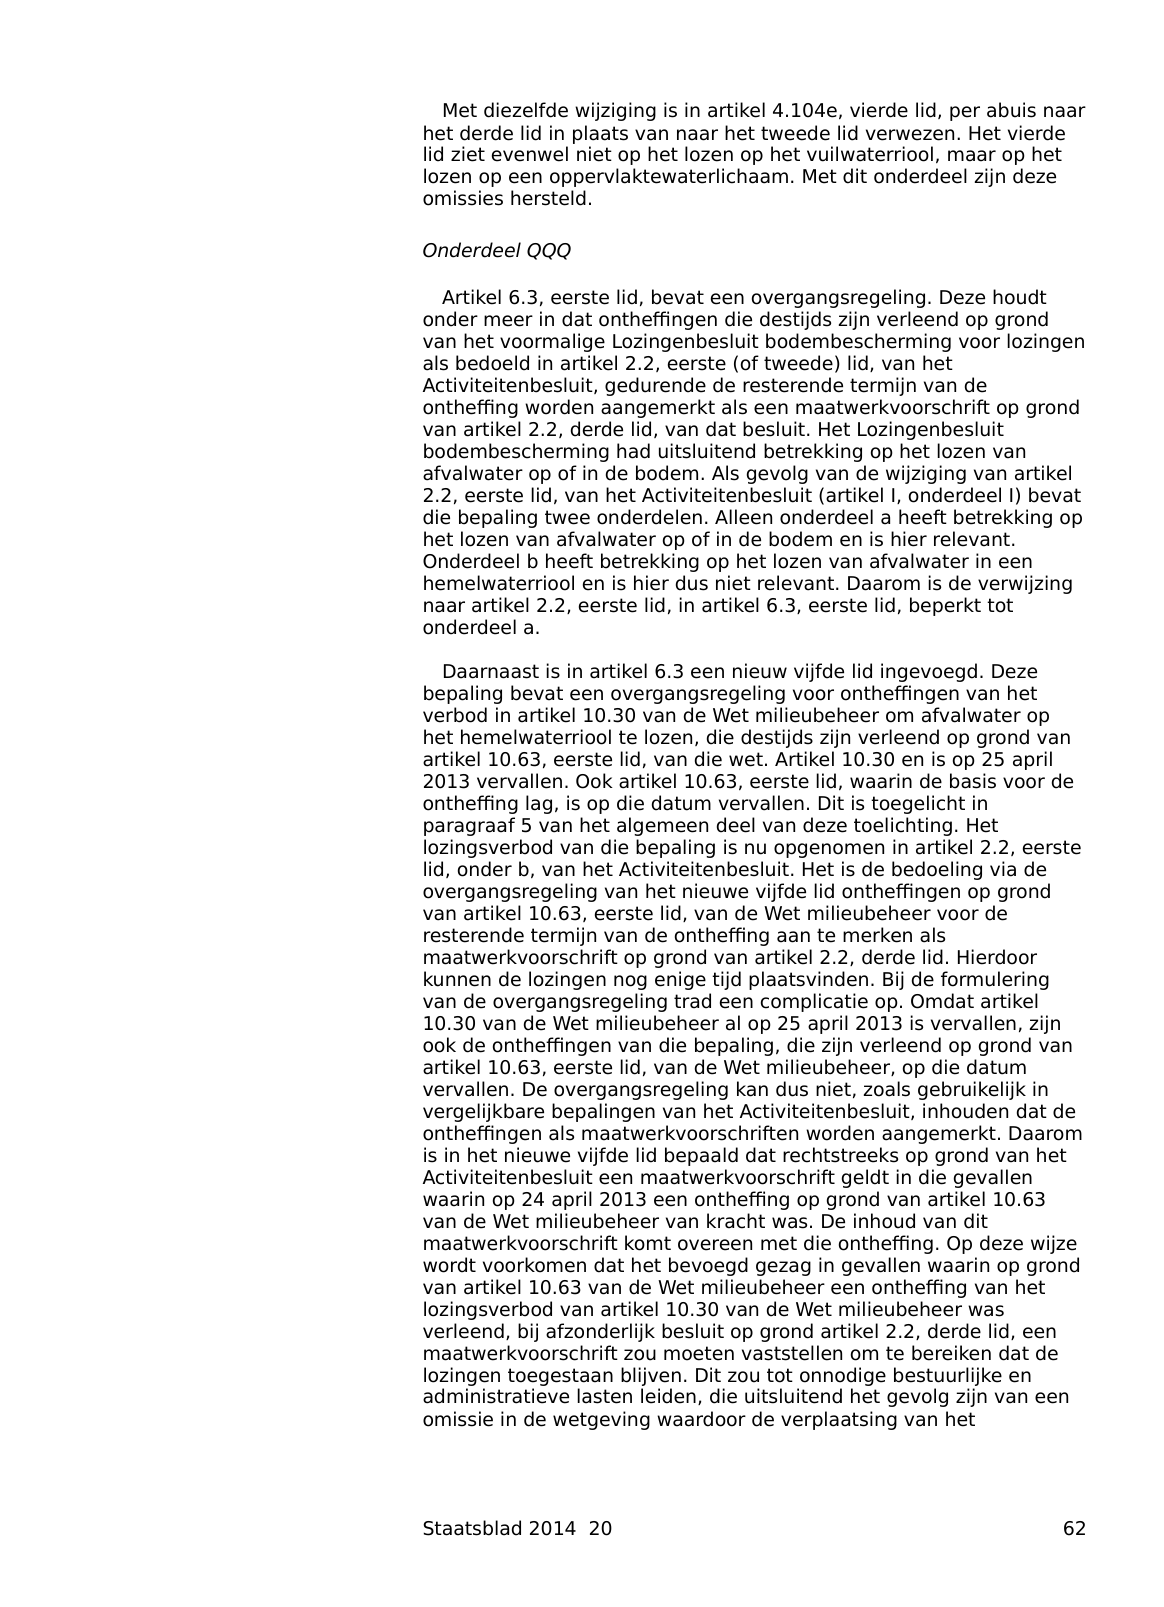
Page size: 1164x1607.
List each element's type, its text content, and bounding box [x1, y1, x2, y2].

text Met diezelfde wijziging is in artikel 4.104e, vierde lid, per abuis naar het derde lid in plaats van naar het tweede lid verwezen. Het vierde lid ziet evenwel niet op het lozen op het vuilwaterriool, maar op het lozen op een oppervlaktewaterlichaam. Met dit onderdeel zijn deze omissies hersteld. [422, 100, 1087, 210]
subtitle Onderdeel QQQ [422, 240, 1087, 262]
text Artikel 6.3, eerste lid, bevat een overgangsregeling. Deze houdt onder meer in dat ontheffingen die destijds zijn verleend op grond van het voormalige Lozingenbesluit bodembescherming voor lozingen als bedoeld in artikel 2.2, eerste (of tweede) lid, van het Activiteitenbesluit, gedurende de resterende termijn van de ontheffing worden aangemerkt als een maatwerkvoorschrift op grond van artikel 2.2, derde lid, van dat besluit. Het Lozingenbesluit bodembescherming had uitsluitend betrekking op het lozen van afvalwater op of in de bodem. Als gevolg van de wijziging van artikel 2.2, eerste lid, van het Activiteitenbesluit (artikel I, onderdeel I) bevat die bepaling twee onderdelen. Alleen onderdeel a heeft betrekking op het lozen van afvalwater op of in de bodem en is hier relevant. Onderdeel b heeft betrekking op het lozen van afvalwater in een hemelwaterriool en is hier dus niet relevant. Daarom is de verwijzing naar artikel 2.2, eerste lid, in artikel 6.3, eerste lid, beperkt tot onderdeel a. [422, 287, 1087, 639]
text Daarnaast is in artikel 6.3 een nieuw vijfde lid ingevoegd. Deze bepaling bevat een overgangsregeling voor ontheffingen van het verbod in artikel 10.30 van de Wet milieubeheer om afvalwater op het hemelwaterriool te lozen, die destijds zijn verleend op grond van artikel 10.63, eerste lid, van die wet. Artikel 10.30 en is op 25 april 2013 vervallen. Ook artikel 10.63, eerste lid, waarin de basis voor de ontheffing lag, is op die datum vervallen. Dit is toegelicht in paragraaf 5 van het algemeen deel van deze toelichting. Het lozingsverbod van die bepaling is nu opgenomen in artikel 2.2, eerste lid, onder b, van het Activiteitenbesluit. Het is de bedoeling via de overgangsregeling van het nieuwe vijfde lid ontheffingen op grond van artikel 10.63, eerste lid, van de Wet milieubeheer voor de resterende termijn van de ontheffing aan te merken als maatwerkvoorschrift op grond van artikel 2.2, derde lid. Hierdoor kunnen de lozingen nog enige tijd plaatsvinden. Bij de formulering van de overgangsregeling trad een complicatie op. Omdat artikel 10.30 van de Wet milieubeheer al op 25 april 2013 is vervallen, zijn ook de ontheffingen van die bepaling, die zijn verleend op grond van artikel 10.63, eerste lid, van de Wet milieubeheer, op die datum vervallen. De overgangsregeling kan dus niet, zoals gebruikelijk in vergelijkbare bepalingen van het Activiteitenbesluit, inhouden dat de ontheffingen als maatwerkvoorschriften worden aangemerkt. Daarom is in het nieuwe vijfde lid bepaald dat rechtstreeks op grond van het Activiteitenbesluit een maatwerkvoorschrift geldt in die gevallen waarin op 24 april 2013 een ontheffing op grond van artikel 10.63 van de Wet milieubeheer van kracht was. De inhoud van dit maatwerkvoorschrift komt overeen met die ontheffing. Op deze wijze wordt voorkomen dat het bevoegd gezag in gevallen waarin op grond van artikel 10.63 van de Wet milieubeheer een ontheffing van het lozingsverbod van artikel 10.30 van de Wet milieubeheer was verleend, bij afzonderlijk besluit op grond artikel 2.2, derde lid, een maatwerkvoorschrift zou moeten vaststellen om te bereiken dat de lozingen toegestaan blijven. Dit zou tot onnodige bestuurlijke en administratieve lasten leiden, die uitsluitend het gevolg zijn van een omissie in de wetgeving waardoor de verplaatsing van het [422, 661, 1087, 1430]
